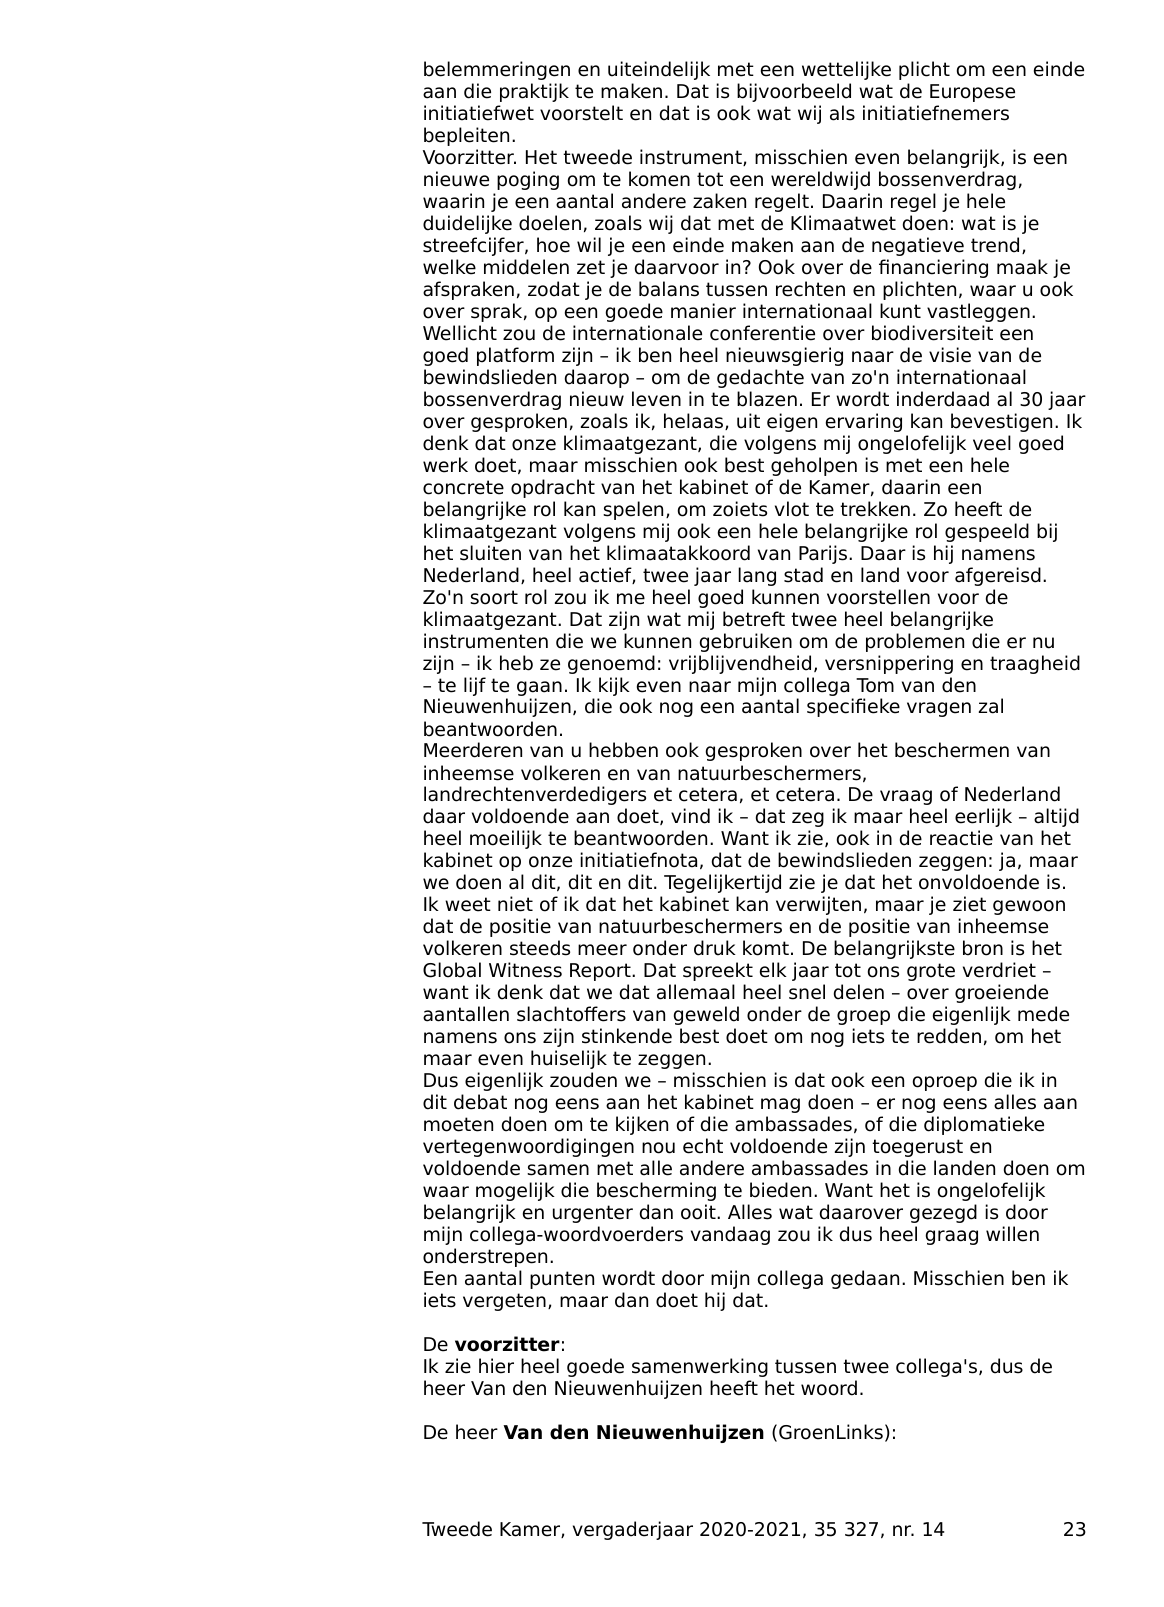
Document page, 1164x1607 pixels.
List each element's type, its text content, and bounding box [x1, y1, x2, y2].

text belemmeringen en uiteindelijk met een wettelijke plicht om een einde aan die praktijk te maken. Dat is bijvoorbeeld wat de Europese initiatiefwet voorstelt en dat is ook wat wij als initiatiefnemers bepleiten. [422, 59, 1087, 147]
text Ik zie hier heel goede samenwerking tussen twee collega's, dus de heer Van den Nieuwenhuijzen heeft het woord. [422, 1356, 1087, 1400]
text De voorzitter: [422, 1334, 1087, 1356]
text Meerderen van u hebben ook gesproken over het beschermen van inheemse volkeren en van natuurbeschermers, landrechtenverdedigers et cetera, et cetera. De vraag of Nederland daar voldoende aan doet, vind ik – dat zeg ik maar heel eerlijk – altijd heel moeilijk te beantwoorden. Want ik zie, ook in de reactie van het kabinet op onze initiatiefnota, dat de bewindslieden zeggen: ja, maar we doen al dit, dit en dit. Tegelijkertijd zie je dat het onvoldoende is. Ik weet niet of ik dat het kabinet kan verwijten, maar je ziet gewoon dat de positie van natuurbeschermers en de positie van inheemse volkeren steeds meer onder druk komt. De belangrijkste bron is het Global Witness Report. Dat spreekt elk jaar tot ons grote verdriet – want ik denk dat we dat allemaal heel snel delen – over groeiende aantallen slachtoffers van geweld onder de groep die eigenlijk mede namens ons zijn stinkende best doet om nog iets te redden, om het maar even huiselijk te zeggen. [422, 740, 1087, 1070]
text Een aantal punten wordt door mijn collega gedaan. Misschien ben ik iets vergeten, maar dan doet hij dat. [422, 1268, 1087, 1312]
text Dus eigenlijk zouden we – misschien is dat ook een oproep die ik in dit debat nog eens aan het kabinet mag doen – er nog eens alles aan moeten doen om te kijken of die ambassades, of die diplomatieke vertegenwoordigingen nou echt voldoende zijn toegerust en voldoende samen met alle andere ambassades in die landen doen om waar mogelijk die bescherming te bieden. Want het is ongelofelijk belangrijk en urgenter dan ooit. Alles wat daarover gezegd is door mijn collega-woordvoerders vandaag zou ik dus heel graag willen onderstrepen. [422, 1070, 1087, 1268]
text De heer Van den Nieuwenhuijzen (GroenLinks): [422, 1422, 1087, 1444]
text Voorzitter. Het tweede instrument, misschien even belangrijk, is een nieuwe poging om te komen tot een wereldwijd bossenverdrag, waarin je een aantal andere zaken regelt. Daarin regel je hele duidelijke doelen, zoals wij dat met de Klimaatwet doen: wat is je streefcijfer, hoe wil je een einde maken aan de negatieve trend, welke middelen zet je daarvoor in? Ook over de financiering maak je afspraken, zodat je de balans tussen rechten en plichten, waar u ook over sprak, op een goede manier internationaal kunt vastleggen. Wellicht zou de internationale conferentie over biodiversiteit een goed platform zijn – ik ben heel nieuwsgierig naar de visie van de bewindslieden daarop – om de gedachte van zo'n internationaal bossenverdrag nieuw leven in te blazen. Er wordt inderdaad al 30 jaar over gesproken, zoals ik, helaas, uit eigen ervaring kan bevestigen. Ik denk dat onze klimaatgezant, die volgens mij ongelofelijk veel goed werk doet, maar misschien ook best geholpen is met een hele concrete opdracht van het kabinet of de Kamer, daarin een belangrijke rol kan spelen, om zoiets vlot te trekken. Zo heeft de klimaatgezant volgens mij ook een hele belangrijke rol gespeeld bij het sluiten van het klimaatakkoord van Parijs. Daar is hij namens Nederland, heel actief, twee jaar lang stad en land voor afgereisd. Zo'n soort rol zou ik me heel goed kunnen voorstellen voor de klimaatgezant. Dat zijn wat mij betreft twee heel belangrijke instrumenten die we kunnen gebruiken om de problemen die er nu zijn – ik heb ze genoemd: vrijblijvendheid, versnippering en traagheid – te lijf te gaan. Ik kijk even naar mijn collega Tom van den Nieuwenhuijzen, die ook nog een aantal specifieke vragen zal beantwoorden. [422, 147, 1087, 740]
